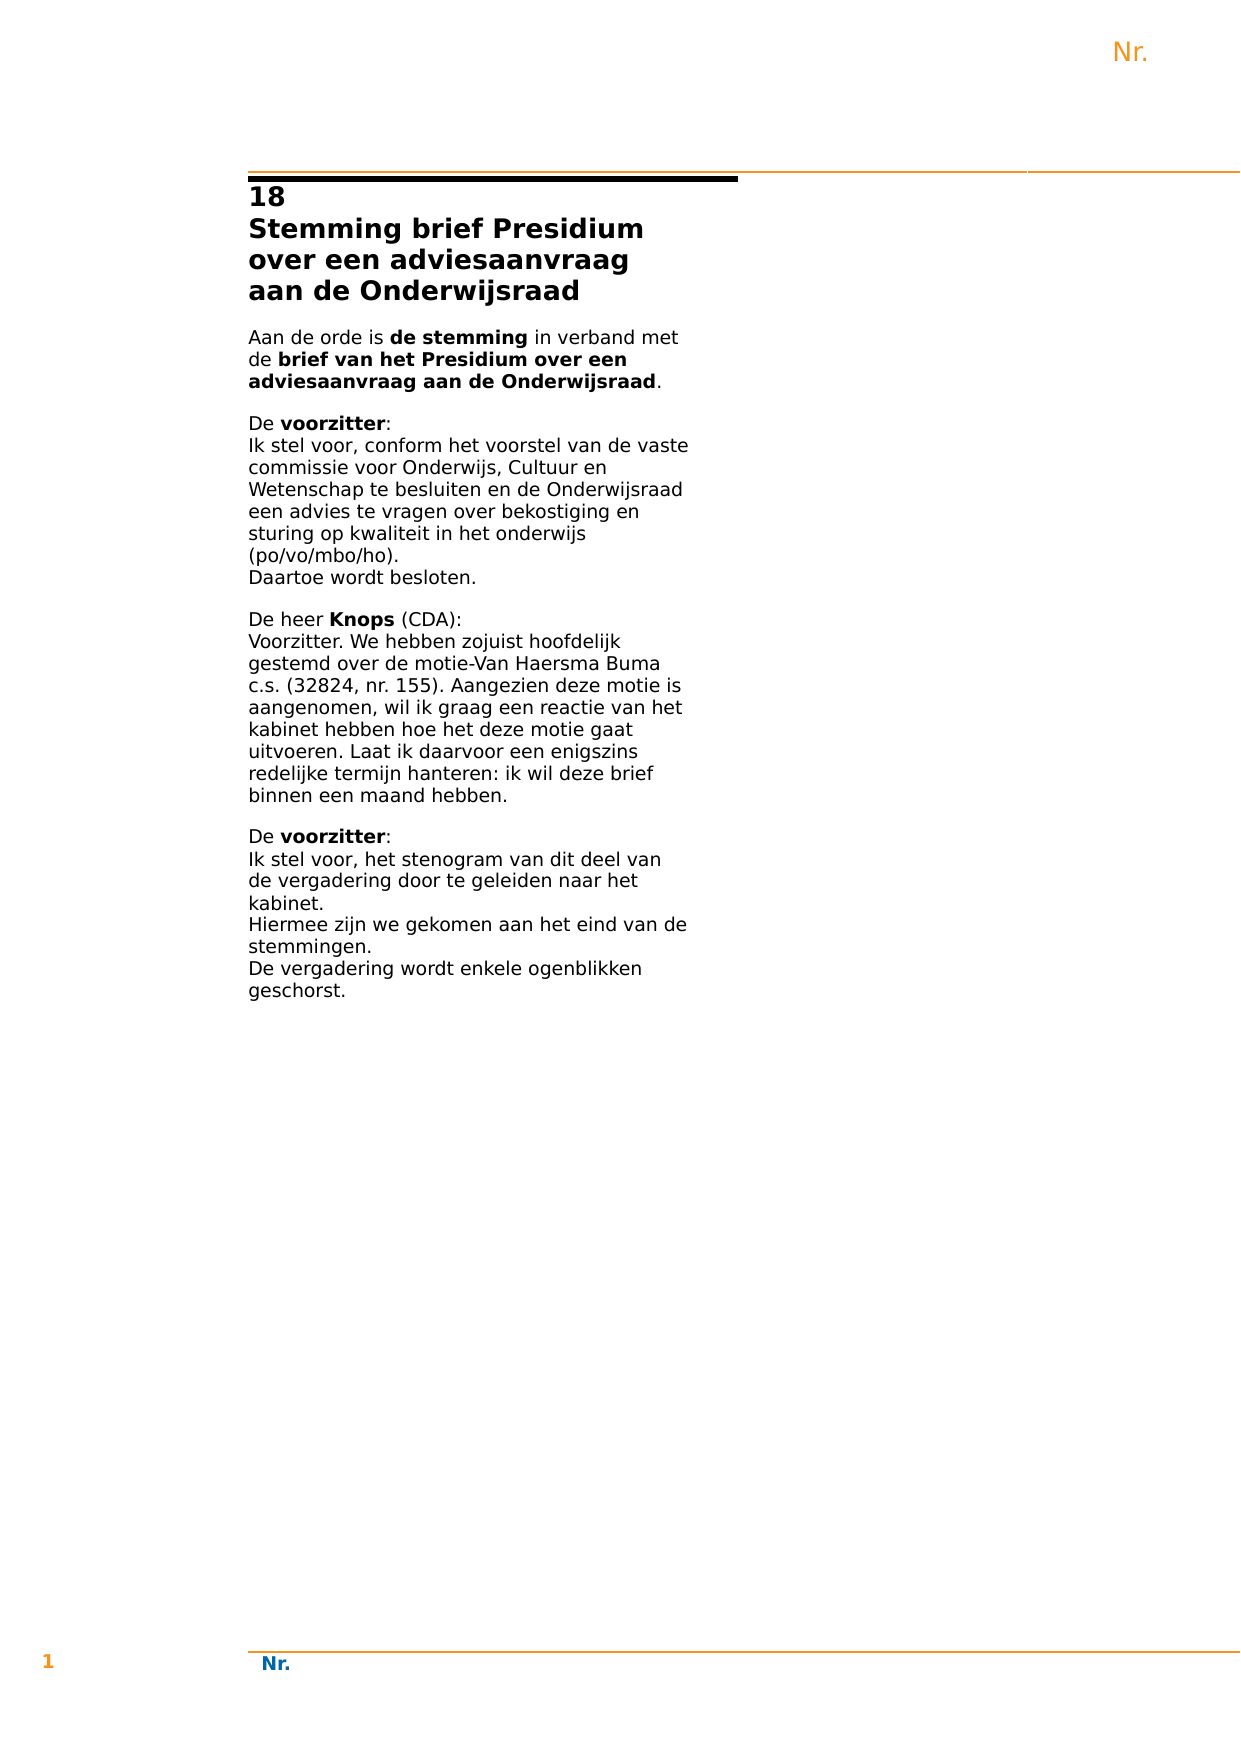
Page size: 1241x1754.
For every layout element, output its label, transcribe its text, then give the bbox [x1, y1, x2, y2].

text De voorzitter: [248, 826, 691, 848]
text Ik stel voor, conform het voorstel van de vaste commissie voor Onderwijs, Cultuur en Wetenschap te besluiten en de Onderwijsraad een advies te vragen over bekostiging en sturing op kwaliteit in het onderwijs (po/vo/mbo/ho). [248, 435, 691, 567]
text De voorzitter: [248, 413, 691, 435]
text Daartoe wordt besloten. [248, 567, 691, 589]
title 18 Stemming brief Presidium over een adviesaanvraag aan de Onderwijsraad [248, 182, 691, 307]
text De heer Knops (CDA): [248, 609, 691, 631]
text Voorzitter. We hebben zojuist hoofdelijk gestemd over de motie-Van Haersma Buma c.s. (32824, nr. 155). Aangezien deze motie is aangenomen, wil ik graag een reactie van het kabinet hebben hoe het deze motie gaat uitvoeren. Laat ik daarvoor een enigszins redelijke termijn hanteren: ik wil deze brief binnen een maand hebben. [248, 631, 691, 806]
text Ik stel voor, het stenogram van dit deel van de vergadering door te geleiden naar het kabinet. [248, 848, 691, 914]
text Hiermee zijn we gekomen aan het eind van de stemmingen. [248, 914, 691, 958]
text Aan de orde is de stemming in verband met de brief van het Presidium over een adviesaanvraag aan de Onderwijsraad. [248, 327, 691, 393]
text De vergadering wordt enkele ogenblikken geschorst. [248, 958, 691, 1002]
